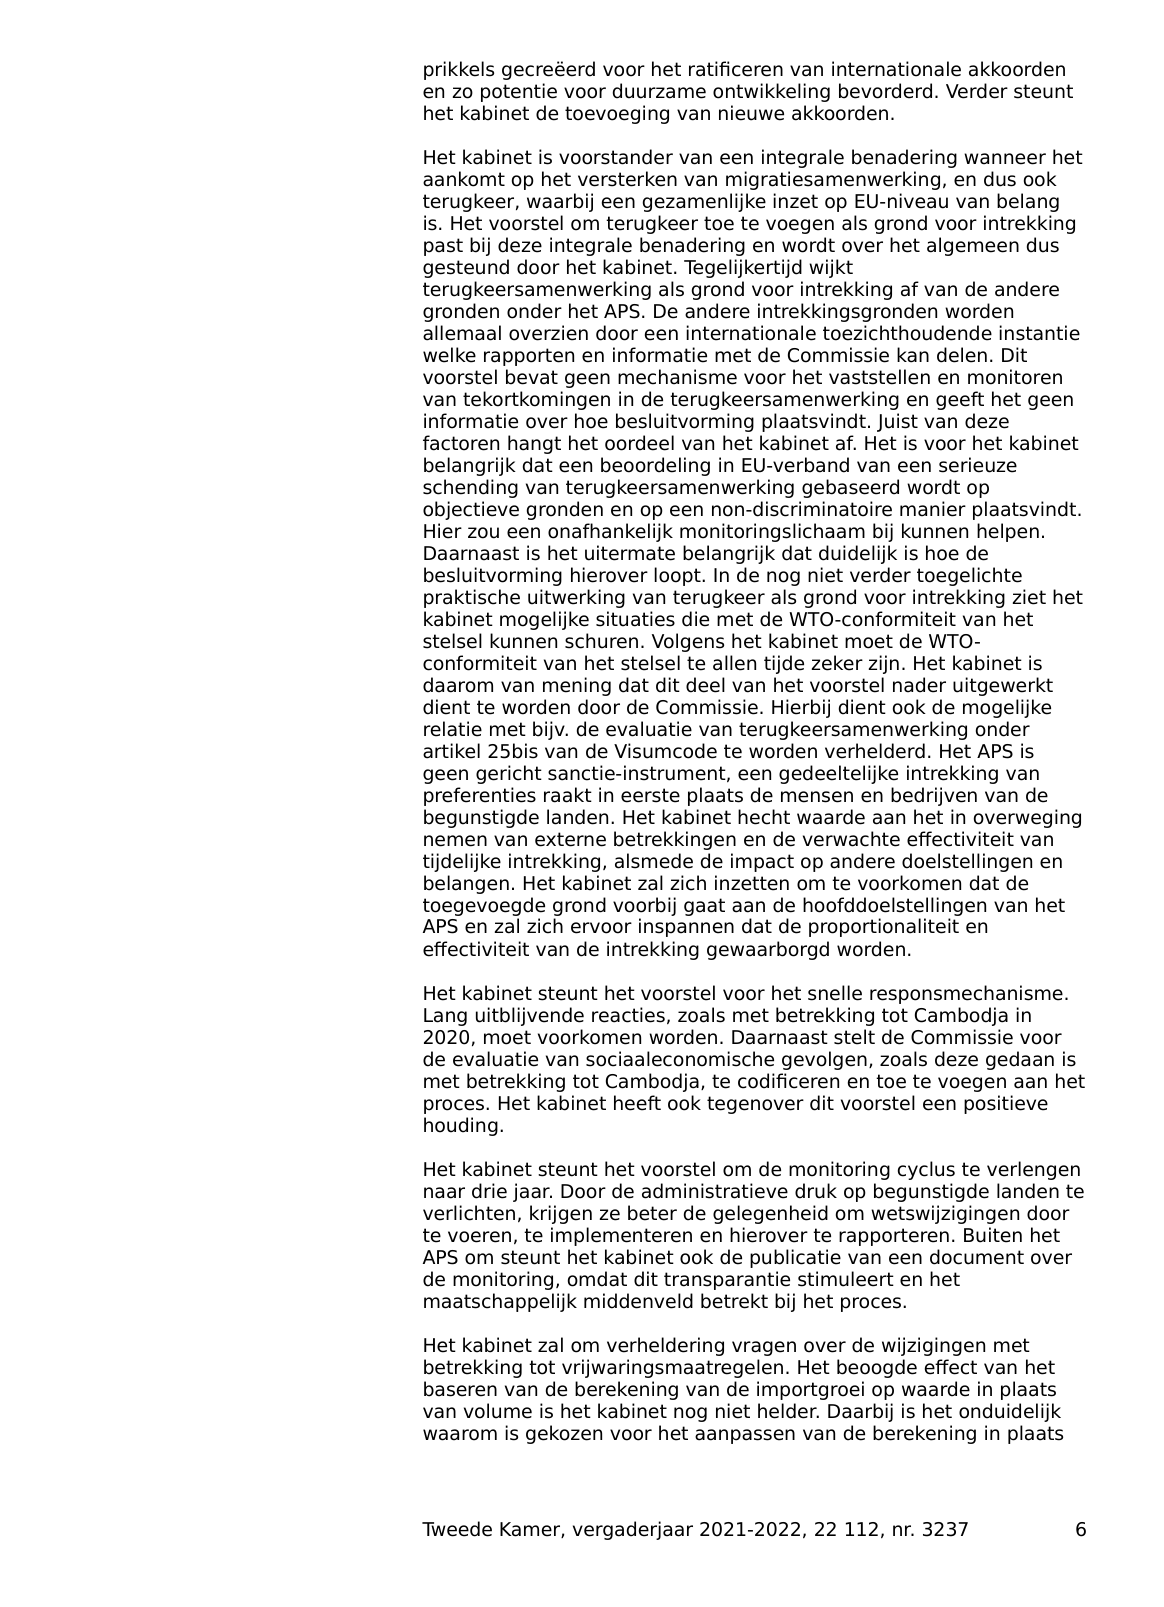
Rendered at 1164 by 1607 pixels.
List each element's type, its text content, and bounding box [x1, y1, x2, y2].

text Het kabinet steunt het voorstel voor het snelle responsmechanisme. Lang uitblijvende reacties, zoals met betrekking tot Cambodja in 2020, moet voorkomen worden. Daarnaast stelt de Commissie voor de evaluatie van sociaaleconomische gevolgen, zoals deze gedaan is met betrekking tot Cambodja, te codificeren en toe te voegen aan het proces. Het kabinet heeft ook tegenover dit voorstel een positieve houding. [422, 983, 1087, 1136]
text prikkels gecreëerd voor het ratificeren van internationale akkoorden en zo potentie voor duurzame ontwikkeling bevorderd. Verder steunt het kabinet de toevoeging van nieuwe akkoorden. [422, 59, 1087, 125]
text Het kabinet zal om verheldering vragen over de wijzigingen met betrekking tot vrijwaringsmaatregelen. Het beoogde effect van het baseren van de berekening van de importgroei op waarde in plaats van volume is het kabinet nog niet helder. Daarbij is het onduidelijk waarom is gekozen voor het aanpassen van de berekening in plaats [422, 1335, 1087, 1444]
text Het kabinet is voorstander van een integrale benadering wanneer het aankomt op het versterken van migratiesamenwerking, en dus ook terugkeer, waarbij een gezamenlijke inzet op EU-niveau van belang is. Het voorstel om terugkeer toe te voegen als grond voor intrekking past bij deze integrale benadering en wordt over het algemeen dus gesteund door het kabinet. Tegelijkertijd wijkt terugkeersamenwerking als grond voor intrekking af van de andere gronden onder het APS. De andere intrekkingsgronden worden allemaal overzien door een internationale toezichthoudende instantie welke rapporten en informatie met de Commissie kan delen. Dit voorstel bevat geen mechanisme voor het vaststellen en monitoren van tekortkomingen in de terugkeersamenwerking en geeft het geen informatie over hoe besluitvorming plaatsvindt. Juist van deze factoren hangt het oordeel van het kabinet af. Het is voor het kabinet belangrijk dat een beoordeling in EU-verband van een serieuze schending van terugkeersamenwerking gebaseerd wordt op objectieve gronden en op een non-discriminatoire manier plaatsvindt. Hier zou een onafhankelijk monitoringslichaam bij kunnen helpen. Daarnaast is het uitermate belangrijk dat duidelijk is hoe de besluitvorming hierover loopt. In de nog niet verder toegelichte praktische uitwerking van terugkeer als grond voor intrekking ziet het kabinet mogelijke situaties die met de WTO-conformiteit van het stelsel kunnen schuren. Volgens het kabinet moet de WTO-conformiteit van het stelsel te allen tijde zeker zijn. Het kabinet is daarom van mening dat dit deel van het voorstel nader uitgewerkt dient te worden door de Commissie. Hierbij dient ook de mogelijke relatie met bijv. de evaluatie van terugkeersamenwerking onder artikel 25bis van de Visumcode te worden verhelderd. Het APS is geen gericht sanctie-instrument, een gedeeltelijke intrekking van preferenties raakt in eerste plaats de mensen en bedrijven van de begunstigde landen. Het kabinet hecht waarde aan het in overweging nemen van externe betrekkingen en de verwachte effectiviteit van tijdelijke intrekking, alsmede de impact op andere doelstellingen en belangen. Het kabinet zal zich inzetten om te voorkomen dat de toegevoegde grond voorbij gaat aan de hoofddoelstellingen van het APS en zal zich ervoor inspannen dat de proportionaliteit en effectiviteit van de intrekking gewaarborgd worden. [422, 147, 1087, 960]
text Het kabinet steunt het voorstel om de monitoring cyclus te verlengen naar drie jaar. Door de administratieve druk op begunstigde landen te verlichten, krijgen ze beter de gelegenheid om wetswijzigingen door te voeren, te implementeren en hierover te rapporteren. Buiten het APS om steunt het kabinet ook de publicatie van een document over de monitoring, omdat dit transparantie stimuleert en het maatschappelijk middenveld betrekt bij het proces. [422, 1159, 1087, 1312]
